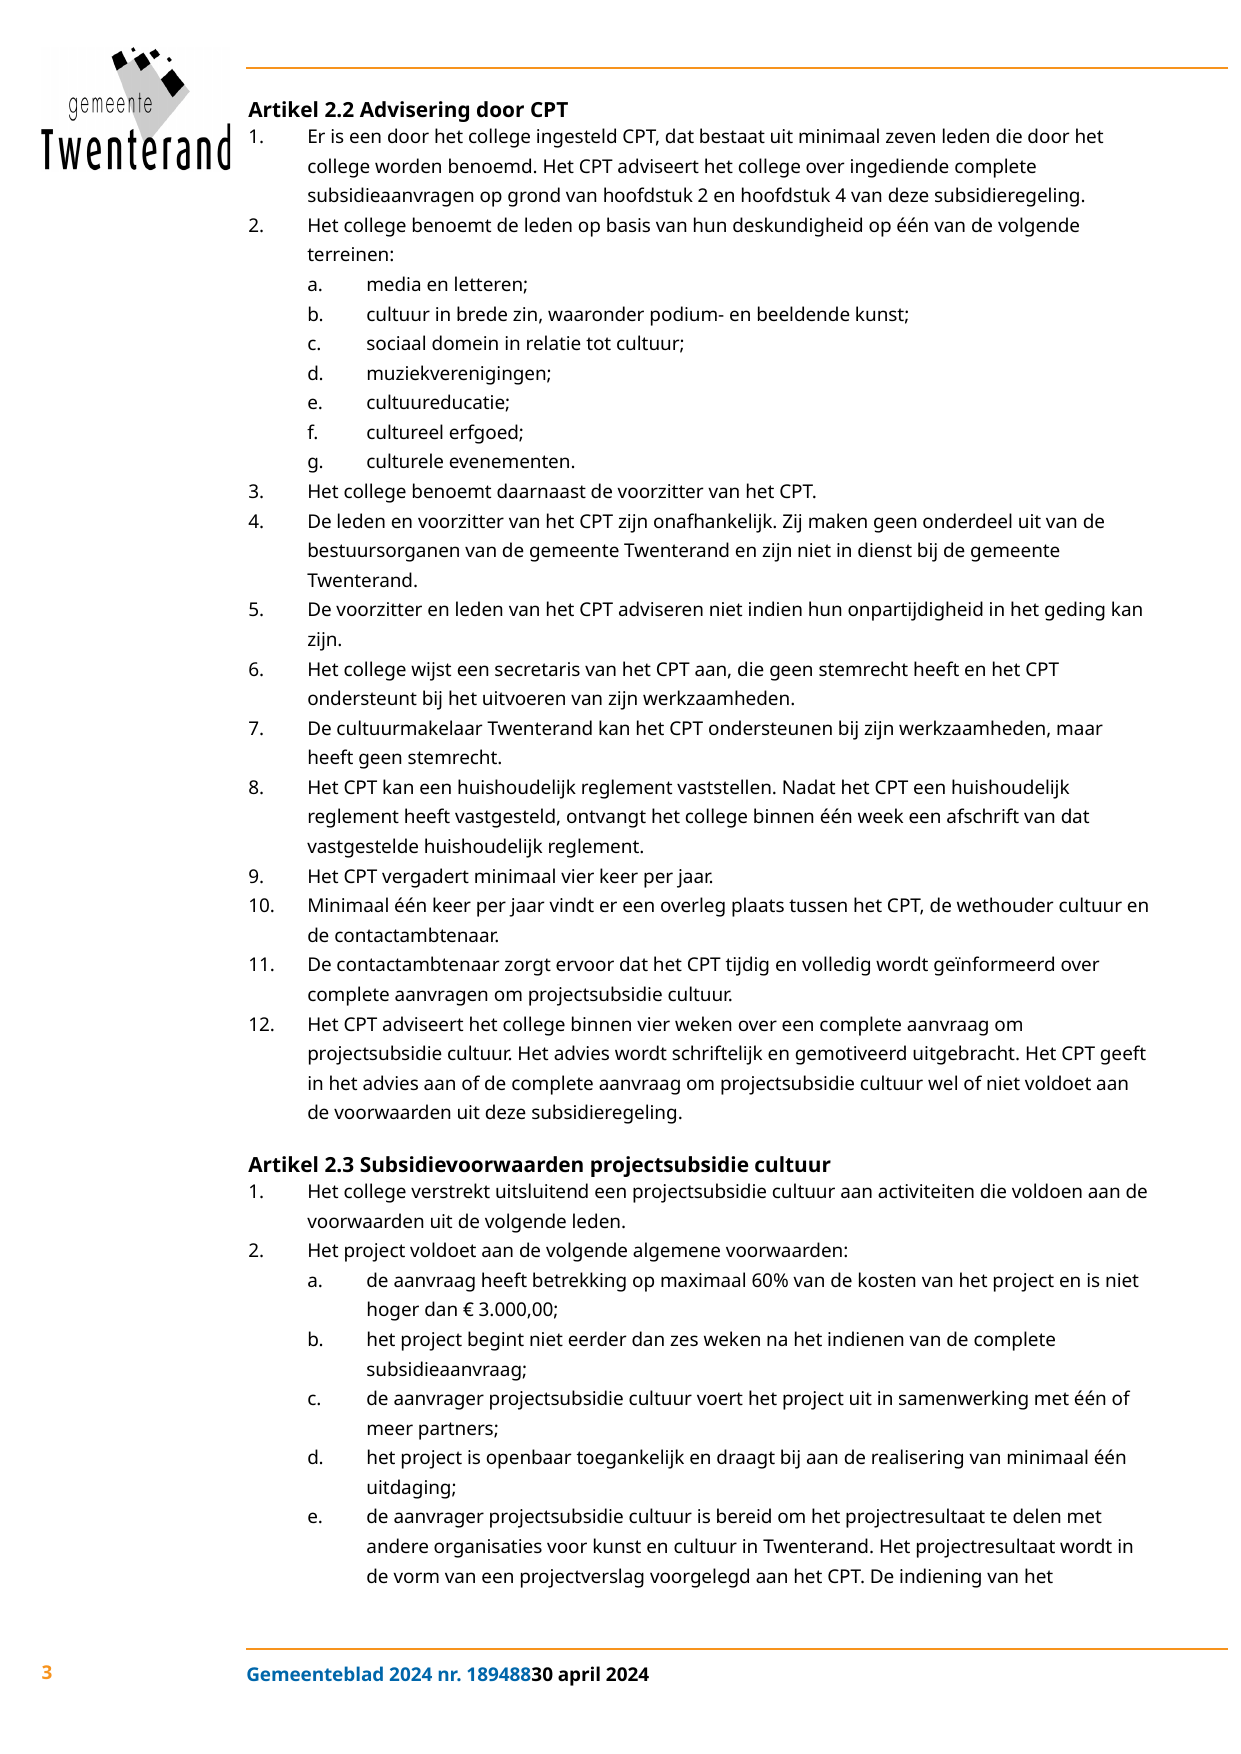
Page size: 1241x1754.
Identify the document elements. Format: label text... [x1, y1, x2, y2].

list De voorzitter en leden van het CPT adviseren niet indien hun onpartijdigheid in het geding kan zijn. [248, 597, 1152, 652]
list de aanvrager projectsubsidie cultuur voert het project uit in samenwerking met één of meer partners; [307, 1385, 1152, 1441]
list sociaal domein in relatie tot cultuur; [307, 330, 1152, 356]
list cultuur in brede zin, waaronder podium- en beeldende kunst; [307, 301, 1152, 326]
text Artikel 2.2 Advisering door CPT [248, 95, 1152, 123]
list Het project voldoet aan de volgende algemene voorwaarden: [248, 1237, 1152, 1263]
list culturele evenementen. [307, 449, 1152, 474]
list Het college benoemt daarnaast de voorzitter van het CPT. [248, 478, 1152, 504]
list Het college verstrekt uitsluitend een projectsubsidie cultuur aan activiteiten die voldoen aan de voorwaarden uit de volgende leden. [248, 1178, 1152, 1234]
list het project is openbaar toegankelijk en draagt bij aan de realisering van minimaal één uitdaging; [307, 1444, 1152, 1500]
list Het CPT vergadert minimaal vier keer per jaar. [248, 863, 1152, 888]
list Het college wijst een secretaris van het CPT aan, die geen stemrecht heeft en het CPT ondersteunt bij het uitvoeren van zijn werkzaamheden. [248, 656, 1152, 711]
list De leden en voorzitter van het CPT zijn onafhankelijk. Zij maken geen onderdeel uit van de bestuursorganen van de gemeente Twenterand en zijn niet in dienst bij de gemeente Twenterand. [248, 508, 1152, 593]
list Het college benoemt de leden op basis van hun deskundigheid op één van de volgende terreinen: [248, 212, 1152, 267]
list Het CPT kan een huishoudelijk reglement vaststellen. Nadat het CPT een huishoudelijk reglement heeft vastgesteld, ontvangt het college binnen één week een afschrift van dat vastgestelde huishoudelijk reglement. [248, 774, 1152, 859]
list De cultuurmakelaar Twenterand kan het CPT ondersteunen bij zijn werkzaamheden, maar heeft geen stemrecht. [248, 715, 1152, 770]
list cultuureducatie; [307, 389, 1152, 415]
list Er is een door het college ingesteld CPT, dat bestaat uit minimaal zeven leden die door het college worden benoemd. Het CPT adviseert het college over ingediende complete subsidieaanvragen op grond van hoofdstuk 2 en hoofdstuk 4 van deze subsidieregeling. [248, 123, 1152, 208]
picture [41, 47, 231, 172]
list muziekverenigingen; [307, 360, 1152, 386]
text Artikel 2.3 Subsidievoorwaarden projectsubsidie cultuur [248, 1150, 1152, 1178]
list de aanvrager projectsubsidie cultuur is bereid om het projectresultaat te delen met andere organisaties voor kunst en cultuur in Twenterand. Het projectresultaat wordt in de vorm van een projectverslag voorgelegd aan het CPT. De indiening van het [307, 1504, 1152, 1589]
list Het CPT adviseert het college binnen vier weken over een complete aanvraag om projectsubsidie cultuur. Het advies wordt schriftelijk en gemotiveerd uitgebracht. Het CPT geeft in het advies aan of de complete aanvraag om projectsubsidie cultuur wel of niet voldoet aan de voorwaarden uit deze subsidieregeling. [248, 1011, 1152, 1125]
list De contactambtenaar zorgt ervoor dat het CPT tijdig en volledig wordt geïnformeerd over complete aanvragen om projectsubsidie cultuur. [248, 952, 1152, 1007]
list media en letteren; [307, 271, 1152, 297]
list het project begint niet eerder dan zes weken na het indienen van de complete subsidieaanvraag; [307, 1326, 1152, 1382]
list cultureel erfgoed; [307, 419, 1152, 445]
list de aanvraag heeft betrekking op maximaal 60% van de kosten van het project en is niet hoger dan € 3.000,00; [307, 1267, 1152, 1322]
list Minimaal één keer per jaar vindt er een overleg plaats tussen het CPT, de wethouder cultuur en de contactambtenaar. [248, 892, 1152, 948]
